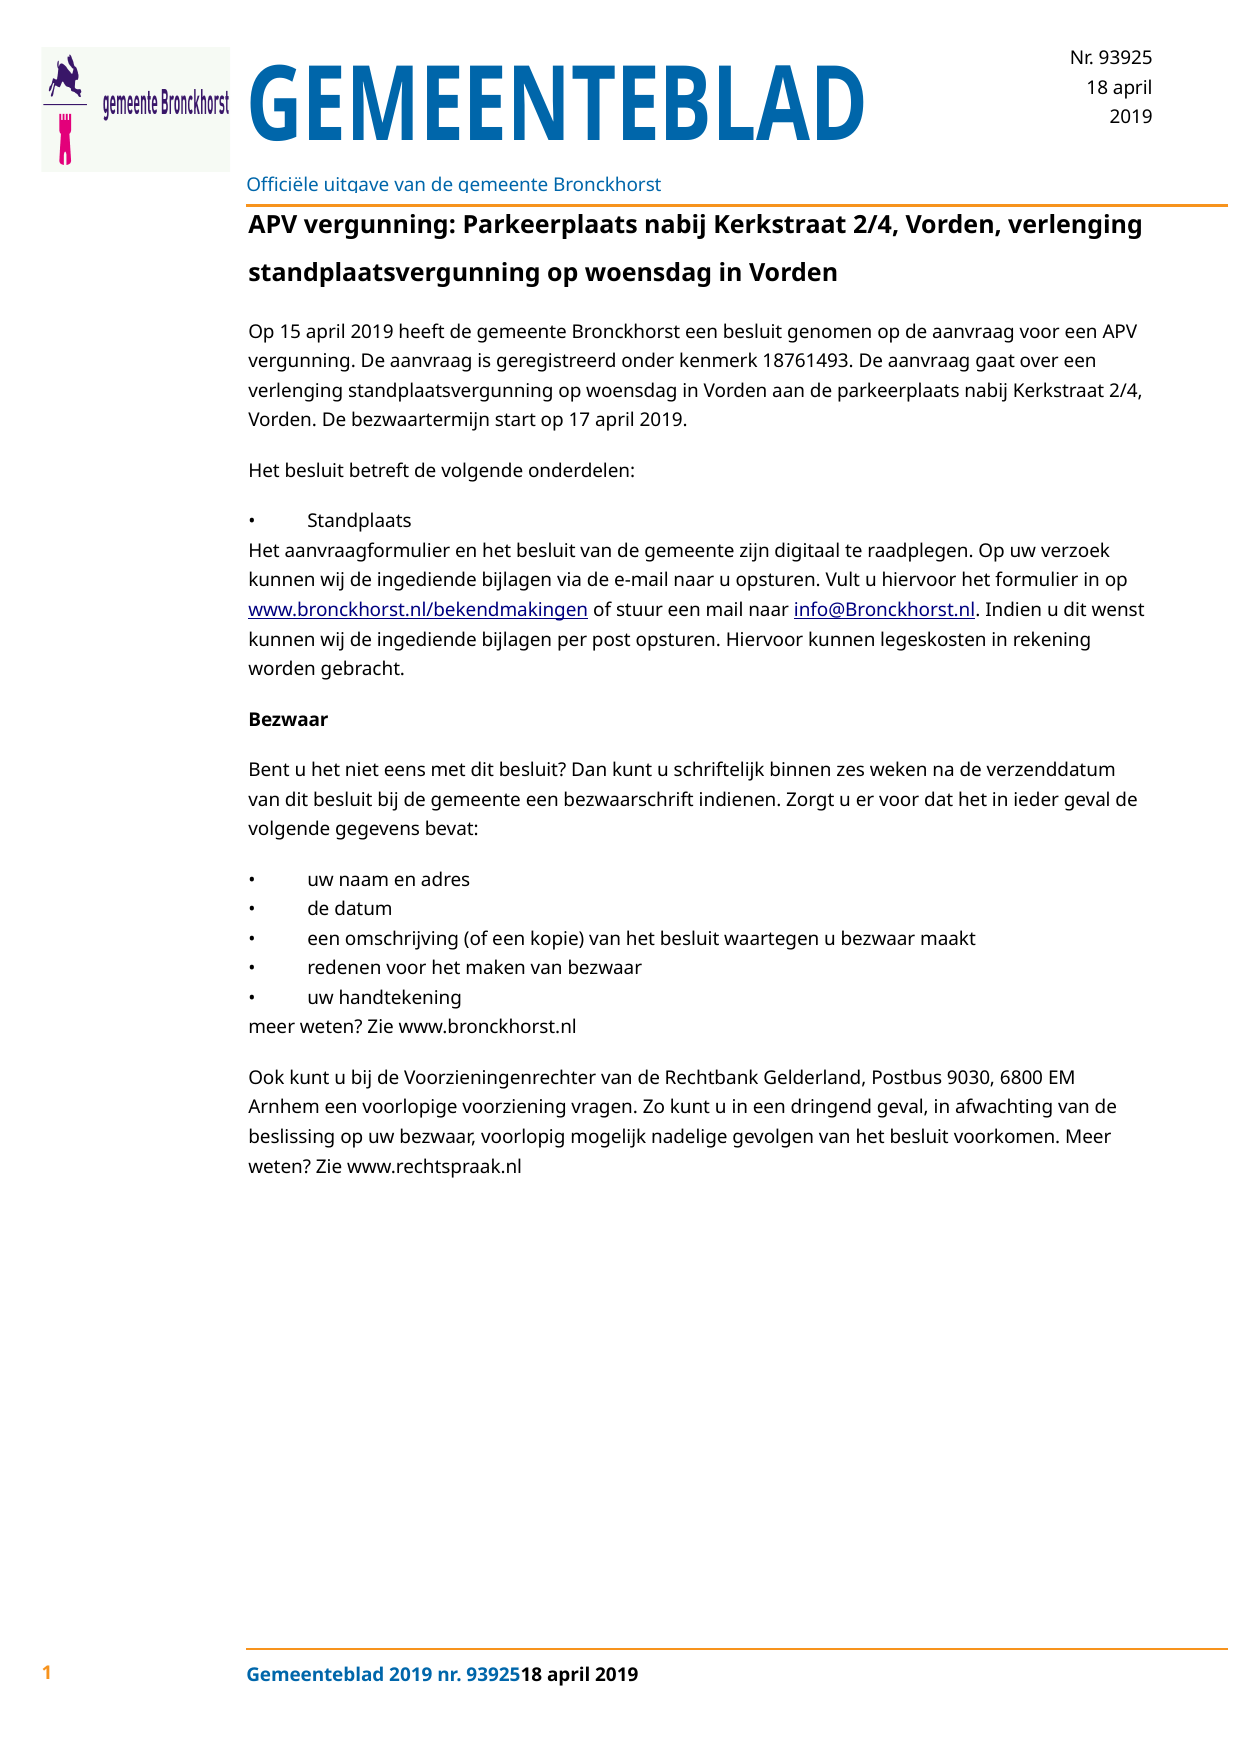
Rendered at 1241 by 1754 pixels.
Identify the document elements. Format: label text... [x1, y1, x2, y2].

text Het aanvraagformulier en het besluit van de gemeente zijn digitaal te raadplegen. Op uw verzoek kunnen wij de ingediende bijlagen via de e-mail naar u opsturen. Vult u hiervoor het formulier in op www.bronckhorst.nl/bekendmakingen of stuur een mail naar info@Bronckhorst.nl. Indien u dit wenst kunnen wij de ingediende bijlagen per post opsturen. Hiervoor kunnen legeskosten in rekening worden gebracht. [248, 537, 1152, 681]
list uw naam en adres [248, 866, 1152, 892]
text meer weten? Zie www.bronckhorst.nl [248, 1014, 1152, 1039]
text Het besluit betreft de volgende onderdelen: [248, 457, 1152, 483]
list de datum [248, 895, 1152, 921]
text Bent u het niet eens met dit besluit? Dan kunt u schriftelijk binnen zes weken na de verzenddatum van dit besluit bij de gemeente een bezwaarschrift indienen. Zorgt u er voor dat het in ieder geval de volgende gegevens bevat: [248, 756, 1152, 841]
list een omschrijving (of een kopie) van het besluit waartegen u bezwaar maakt [248, 925, 1152, 951]
text Op 15 april 2019 heeft de gemeente Bronckhorst een besluit genomen op de aanvraag voor een APV vergunning. De aanvraag is geregistreerd onder kenmerk 18761493. De aanvraag gaat over een verlenging standplaatsvergunning op woensdag in Vorden aan de parkeerplaats nabij Kerkstraat 2/4, Vorden. De bezwaartermijn start op 17 april 2019. [248, 318, 1152, 432]
picture [41, 47, 231, 172]
list uw handtekening [248, 984, 1152, 1010]
text APV vergunning: Parkeerplaats nabij Kerkstraat 2/4, Vorden, verlenging standplaatsvergunning op woensdag in Vorden [248, 207, 1152, 288]
text Bezwaar [248, 706, 1152, 732]
text Ook kunt u bij de Voorzieningenrechter van de Rechtbank Gelderland, Postbus 9030, 6800 EM Arnhem een voorlopige voorziening vragen. Zo kunt u in een dringend geval, in afwachting van de beslissing op uw bezwaar, voorlopig mogelijk nadelige gevolgen van het besluit voorkomen. Meer weten? Zie www.rechtspraak.nl [248, 1064, 1152, 1179]
list Standplaats [248, 507, 1152, 533]
list redenen voor het maken van bezwaar [248, 954, 1152, 980]
